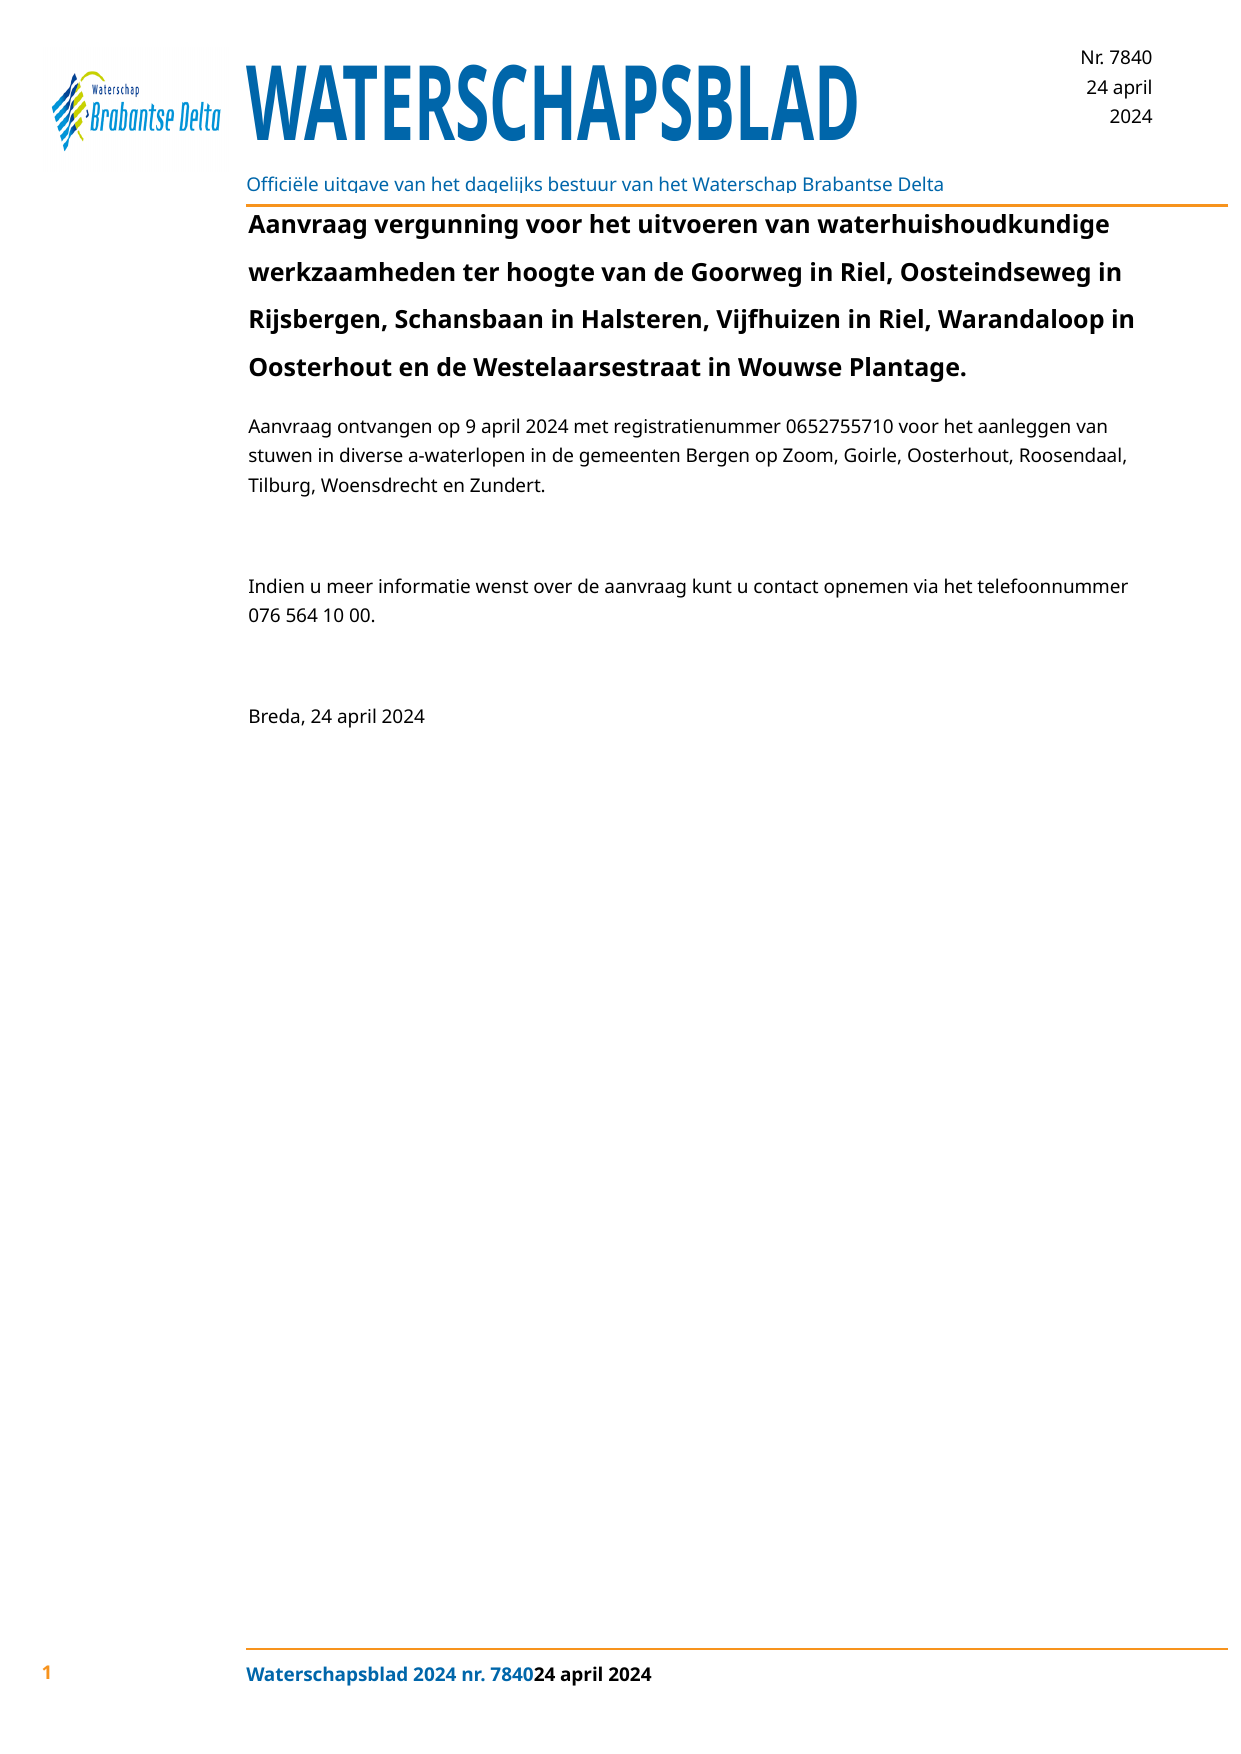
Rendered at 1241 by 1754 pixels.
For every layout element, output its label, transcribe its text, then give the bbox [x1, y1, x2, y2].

picture [41, 47, 231, 172]
text Aanvraag ontvangen op 9 april 2024 met registratienummer 0652755710 voor het aanleggen van stuwen in diverse a-waterlopen in de gemeenten Bergen op Zoom, Goirle, Oosterhout, Roosendaal, Tilburg, Woensdrecht en Zundert. [248, 413, 1152, 498]
text Indien u meer informatie wenst over de aanvraag kunt u contact opnemen via het telefoonnummer 076 564 10 00. [248, 573, 1152, 628]
text Aanvraag vergunning voor het uitvoeren van waterhuishoudkundige werkzaamheden ter hoogte van de Goorweg in Riel, Oosteindseweg in Rijsbergen, Schansbaan in Halsteren, Vijfhuizen in Riel, Warandaloop in Oosterhout en de Westelaarsestraat in Wouwse Plantage. [248, 207, 1152, 384]
text Breda, 24 april 2024 [248, 703, 1152, 729]
